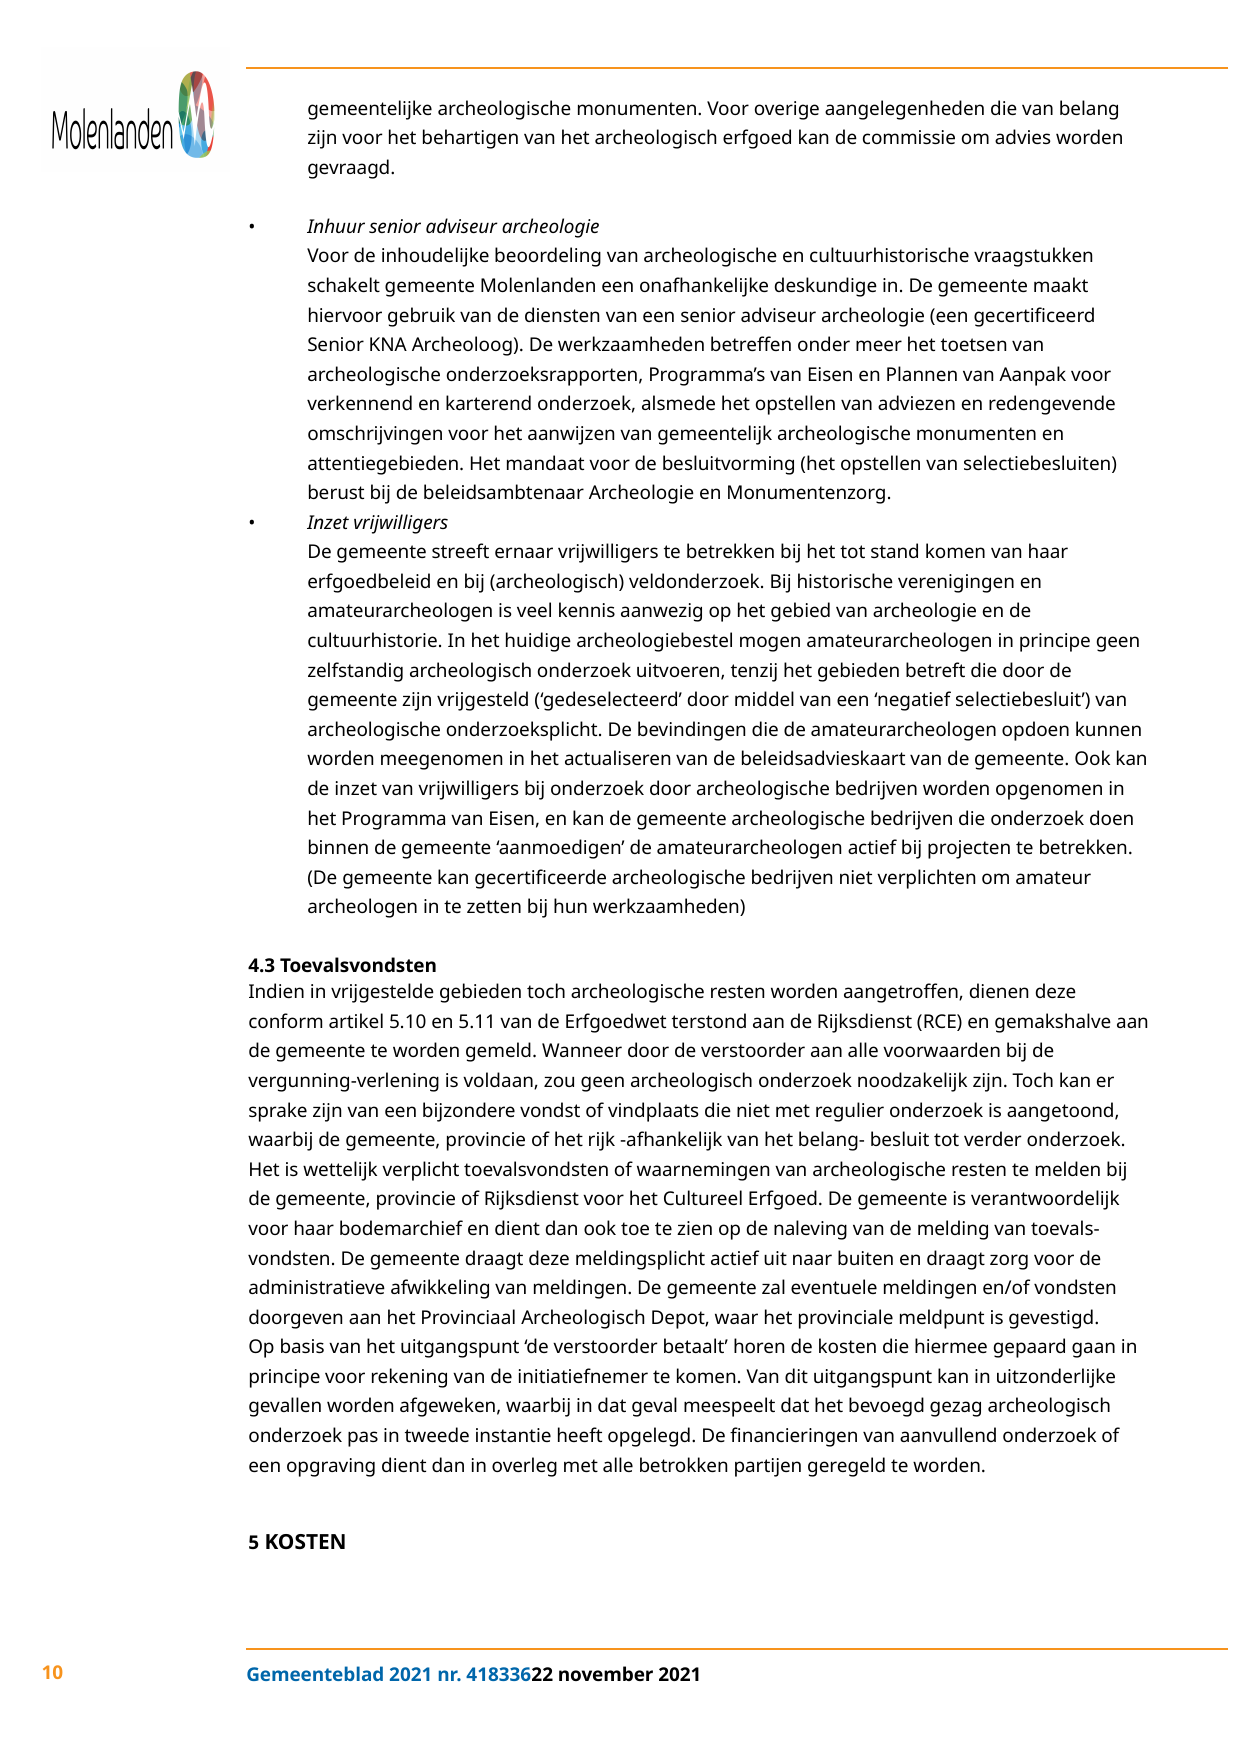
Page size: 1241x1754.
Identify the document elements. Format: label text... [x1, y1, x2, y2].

list Inzet vrijwilligers [248, 509, 1152, 535]
text Indien in vrijgestelde gebieden toch archeologische resten worden aangetroffen, dienen deze conform artikel 5.10 en 5.11 van de Erfgoedwet terstond aan de Rijksdienst (RCE) en gemakshalve aan de gemeente te worden gemeld. Wanneer door de verstoorder aan alle voorwaarden bij de vergunning-verlening is voldaan, zou geen archeologisch onderzoek noodzakelijk zijn. Toch kan er sprake zijn van een bijzondere vondst of vindplaats die niet met regulier onderzoek is aangetoond, waarbij de gemeente, provincie of het rijk -afhankelijk van het belang- besluit tot verder onderzoek. [248, 978, 1152, 1152]
text Het is wettelijk verplicht toevalsvondsten of waarnemingen van archeologische resten te melden bij de gemeente, provincie of Rijksdienst voor het Cultureel Erfgoed. De gemeente is verantwoordelijk voor haar bodemarchief en dient dan ook toe te zien op de naleving van de melding van toevals-vondsten. De gemeente draagt deze meldingsplicht actief uit naar buiten en draagt zorg voor de administratieve afwikkeling van meldingen. De gemeente zal eventuele meldingen en/of vondsten doorgeven aan het Provinciaal Archeologisch Depot, waar het provinciale meldpunt is gevestigd. [248, 1156, 1152, 1329]
text 4.3 Toevalsvondsten [248, 953, 1152, 978]
text Op basis van het uitgangspunt ‘de verstoorder betaalt’ horen de kosten die hiermee gepaard gaan in principe voor rekening van de initiatiefnemer te komen. Van dit uitgangspunt kan in uitzonderlijke gevallen worden afgeweken, waarbij in dat geval meespeelt dat het bevoegd gezag archeologisch onderzoek pas in tweede instantie heeft opgelegd. De financieringen van aanvullend onderzoek of een opgraving dient dan in overleg met alle betrokken partijen geregeld te worden. [248, 1333, 1152, 1477]
list Voor de inhoudelijke beoordeling van archeologische en cultuurhistorische vraagstukken schakelt gemeente Molenlanden een onafhankelijke deskundige in. De gemeente maakt hiervoor gebruik van de diensten van een senior adviseur archeologie (een gecertificeerd Senior KNA Archeoloog). De werkzaamheden betreffen onder meer het toetsen van archeologische onderzoeksrapporten, Programma’s van Eisen en Plannen van Aanpak voor verkennend en karterend onderzoek, alsmede het opstellen van adviezen en redengevende omschrijvingen voor het aanwijzen van gemeentelijk archeologische monumenten en attentiegebieden. Het mandaat voor de besluitvorming (het opstellen van selectiebesluiten) berust bij de beleidsambtenaar Archeologie en Monumentenzorg. [248, 243, 1152, 505]
picture [41, 47, 231, 172]
list gemeentelijke archeologische monumenten. Voor overige aangelegenheden die van belang zijn voor het behartigen van het archeologisch erfgoed kan de commissie om advies worden gevraagd. [248, 95, 1152, 180]
text 5 KOSTEN [248, 1527, 1152, 1555]
list Inhuur senior adviseur archeologie [248, 213, 1152, 239]
list De gemeente streeft ernaar vrijwilligers te betrekken bij het tot stand komen van haar erfgoedbeleid en bij (archeologisch) veldonderzoek. Bij historische verenigingen en amateurarcheologen is veel kennis aanwezig op het gebied van archeologie en de cultuurhistorie. In het huidige archeologiebestel mogen amateurarcheologen in principe geen zelfstandig archeologisch onderzoek uitvoeren, tenzij het gebieden betreft die door de gemeente zijn vrijgesteld (‘gedeselecteerd’ door middel van een ‘negatief selectiebesluit’) van archeologische onderzoeksplicht. De bevindingen die de amateurarcheologen opdoen kunnen worden meegenomen in het actualiseren van de beleidsadvieskaart van de gemeente. Ook kan de inzet van vrijwilligers bij onderzoek door archeologische bedrijven worden opgenomen in het Programma van Eisen, en kan de gemeente archeologische bedrijven die onderzoek doen binnen de gemeente ‘aanmoedigen’ de amateurarcheologen actief bij projecten te betrekken. (De gemeente kan gecertificeerde archeologische bedrijven niet verplichten om amateur archeologen in te zetten bij hun werkzaamheden) [248, 538, 1152, 919]
